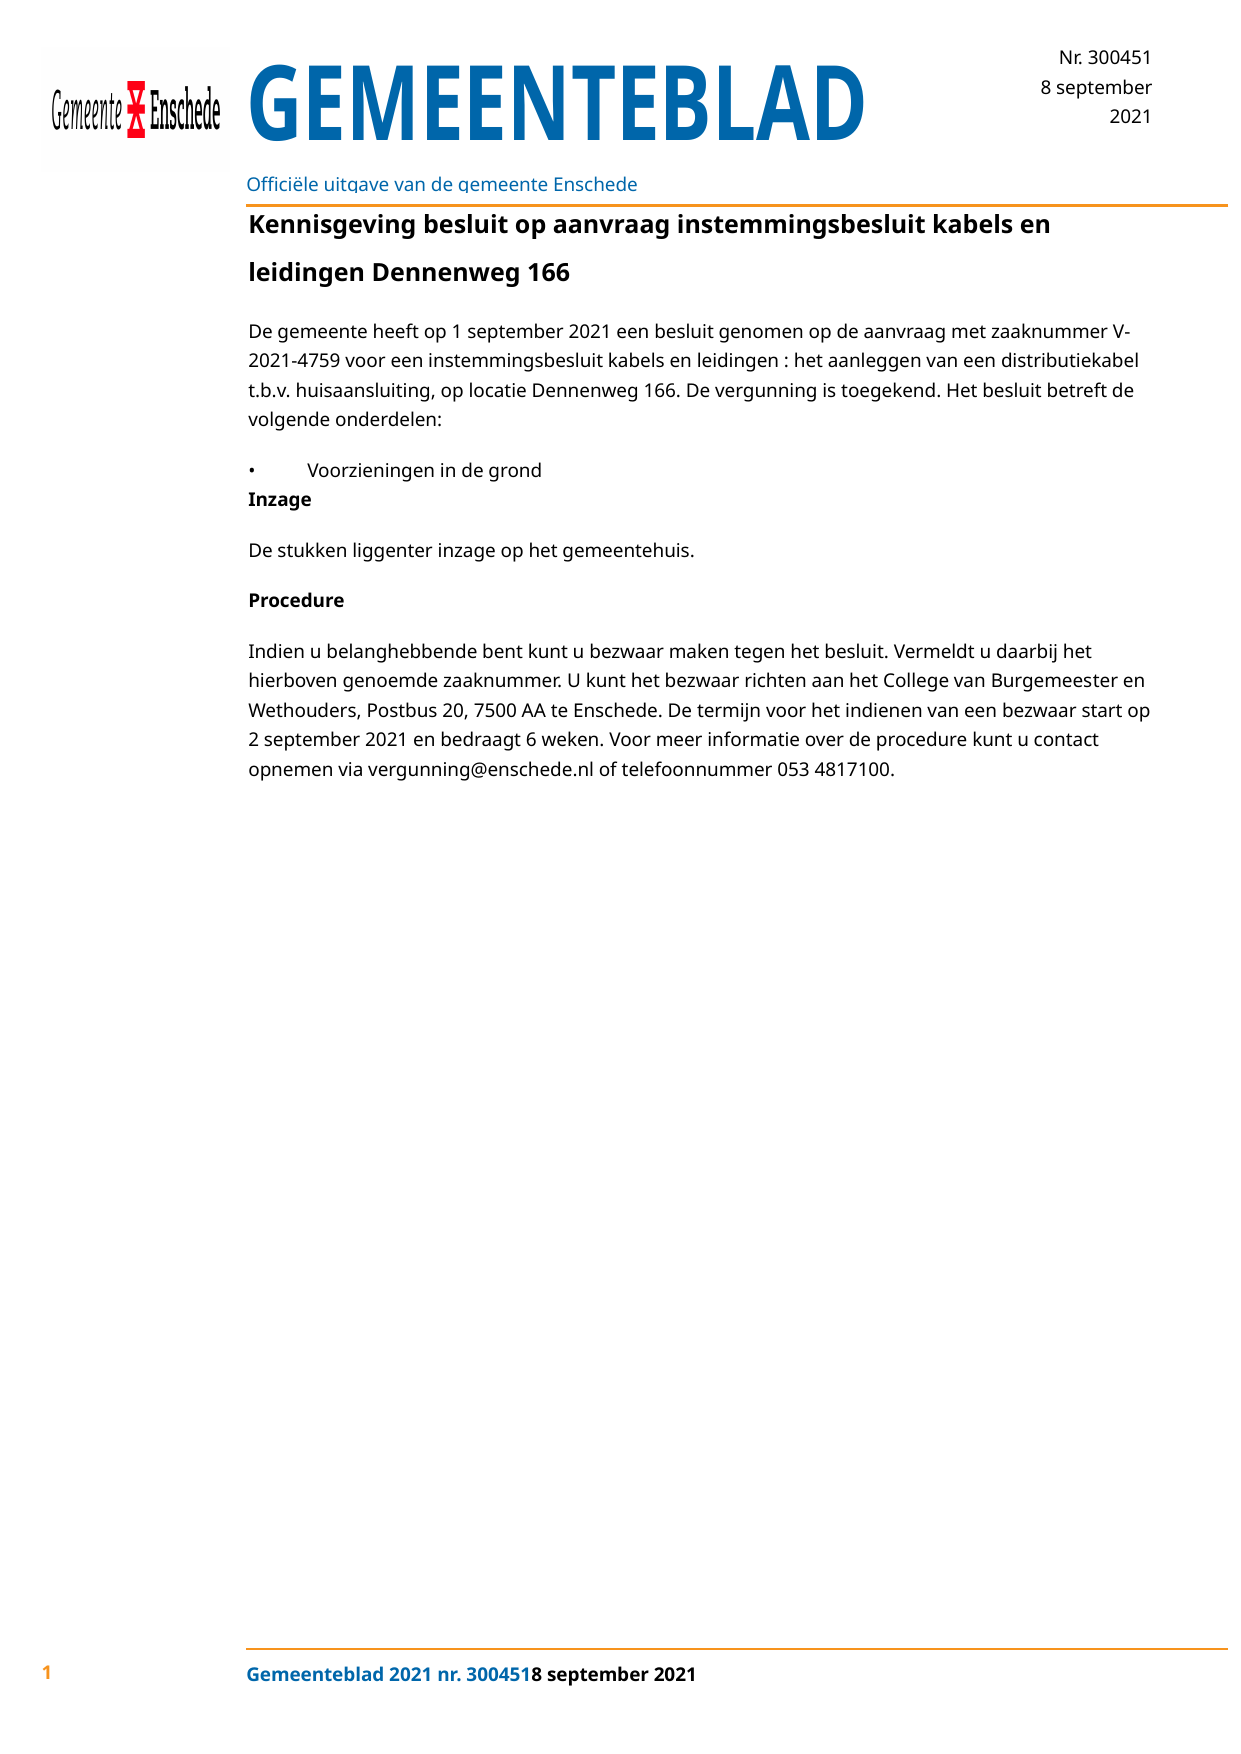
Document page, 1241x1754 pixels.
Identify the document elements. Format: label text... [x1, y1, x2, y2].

text Inzage [248, 487, 1152, 512]
text De gemeente heeft op 1 september 2021 een besluit genomen op de aanvraag met zaaknummer V-2021-4759 voor een instemmingsbesluit kabels en leidingen : het aanleggen van een distributiekabel t.b.v. huisaansluiting, op locatie Dennenweg 166. De vergunning is toegekend. Het besluit betreft de volgende onderdelen: [248, 318, 1152, 432]
text Procedure [248, 587, 1152, 613]
text Kennisgeving besluit op aanvraag instemmingsbesluit kabels en leidingen Dennenweg 166 [248, 207, 1152, 288]
text Indien u belanghebbende bent kunt u bezwaar maken tegen het besluit. Vermeldt u daarbij het hierboven genoemde zaaknummer. U kunt het bezwaar richten aan het College van Burgemees­ter en Wethouders, Postbus 20, 7500 AA te Enschede. De termijn voor het indienen van een bezwaar start op 2 september 2021 en bedraagt 6 weken. Voor meer informatie over de procedure kunt u contact opnemen via vergunning@enschede.nl of telefoonnummer 053 4817100. [248, 638, 1152, 782]
text De stukken liggenter inzage op het gemeentehuis. [248, 537, 1152, 563]
picture [41, 47, 231, 172]
list Voorzieningen in de grond [248, 457, 1152, 483]
